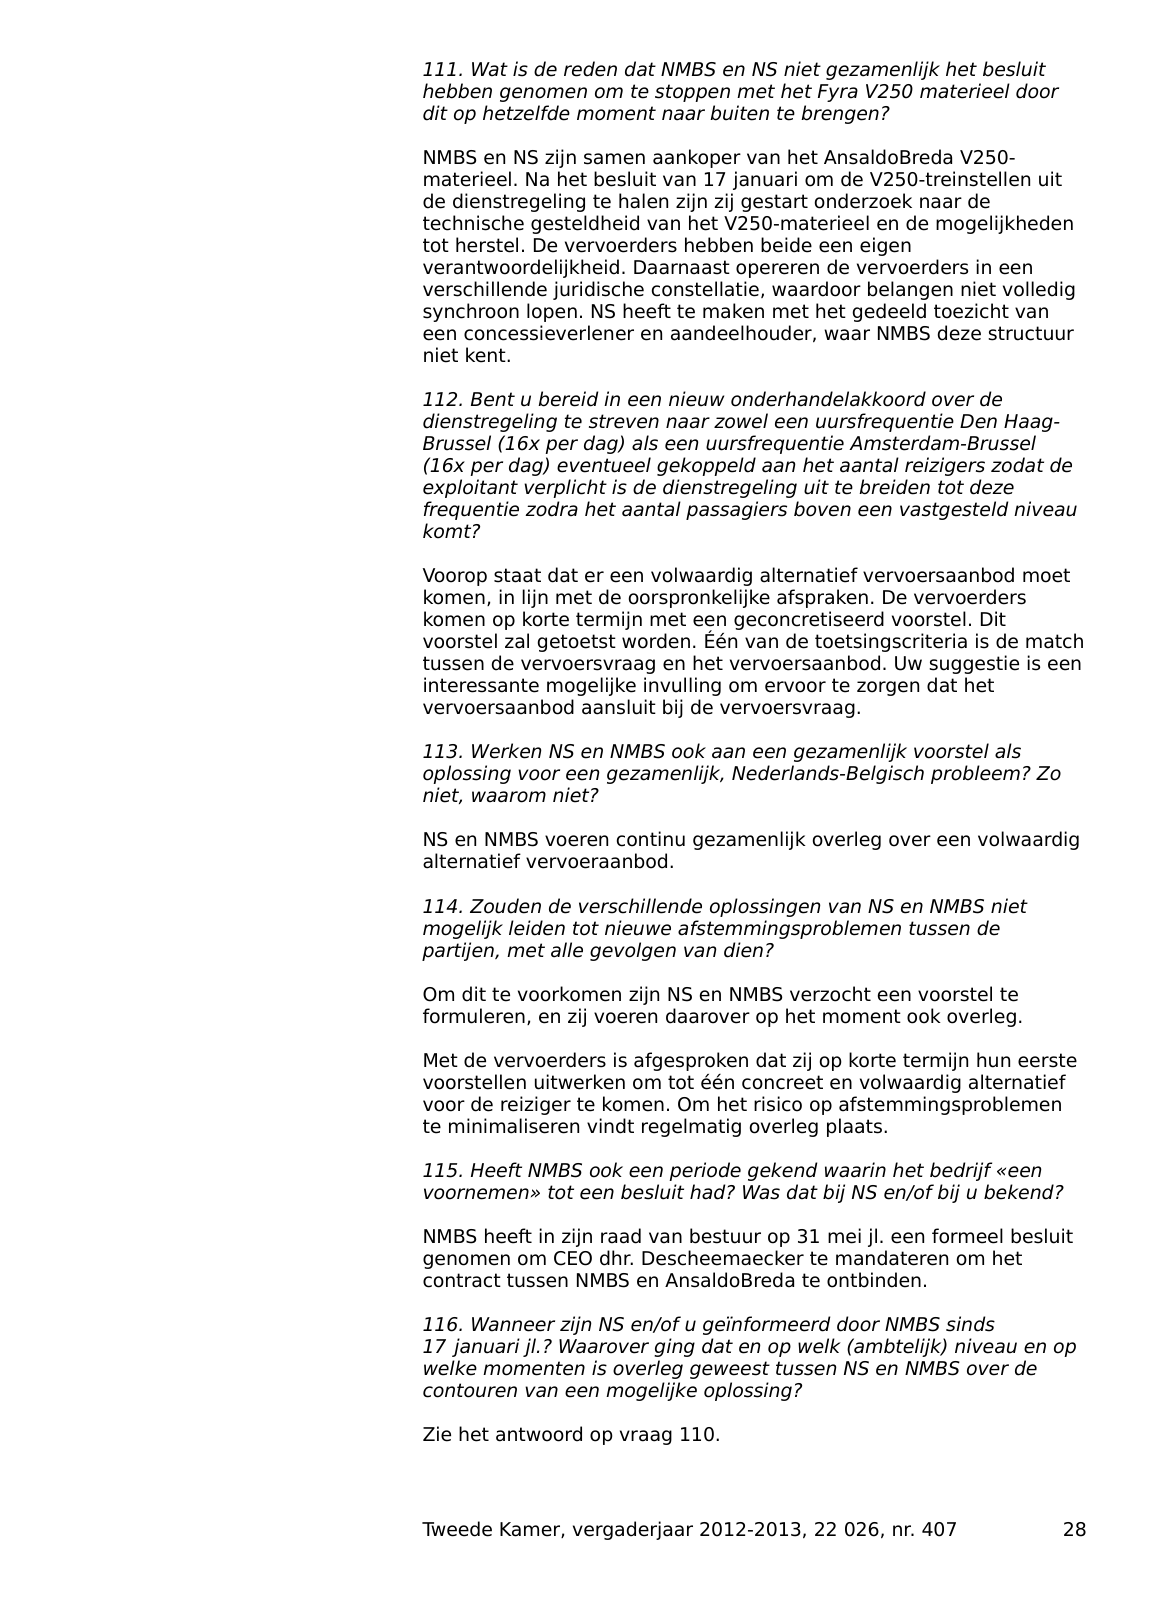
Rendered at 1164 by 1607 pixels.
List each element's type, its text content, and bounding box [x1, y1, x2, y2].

text Om dit te voorkomen zijn NS en NMBS verzocht een voorstel te formuleren, en zij voeren daarover op het moment ook overleg. [422, 984, 1087, 1028]
text 111. Wat is de reden dat NMBS en NS niet gezamenlijk het besluit hebben genomen om te stoppen met het Fyra V250 materieel door dit op hetzelfde moment naar buiten te brengen? [422, 59, 1087, 125]
text Zie het antwoord op vraag 110. [422, 1424, 1087, 1446]
text 113. Werken NS en NMBS ook aan een gezamenlijk voorstel als oplossing voor een gezamenlijk, Nederlands-Belgisch probleem? Zo niet, waarom niet? [422, 741, 1087, 807]
text NS en NMBS voeren continu gezamenlijk overleg over een volwaardig alternatief vervoeraanbod. [422, 829, 1087, 873]
text 114. Zouden de verschillende oplossingen van NS en NMBS niet mogelijk leiden tot nieuwe afstemmingsproblemen tussen de partijen, met alle gevolgen van dien? [422, 896, 1087, 961]
text NMBS heeft in zijn raad van bestuur op 31 mei jl. een formeel besluit genomen om CEO dhr. Descheemaecker te mandateren om het contract tussen NMBS en AnsaldoBreda te ontbinden. [422, 1226, 1087, 1292]
text Voorop staat dat er een volwaardig alternatief vervoersaanbod moet komen, in lijn met de oorspronkelijke afspraken. De vervoerders komen op korte termijn met een geconcretiseerd voorstel. Dit voorstel zal getoetst worden. Één van de toetsingscriteria is de match tussen de vervoersvraag en het vervoersaanbod. Uw suggestie is een interessante mogelijke invulling om ervoor te zorgen dat het vervoersaanbod aansluit bij de vervoersvraag. [422, 565, 1087, 719]
text 116. Wanneer zijn NS en/of u geïnformeerd door NMBS sinds 17 januari jl.? Waarover ging dat en op welk (ambtelijk) niveau en op welke momenten is overleg geweest tussen NS en NMBS over de contouren van een mogelijke oplossing? [422, 1314, 1087, 1402]
text 115. Heeft NMBS ook een periode gekend waarin het bedrijf «een voornemen» tot een besluit had? Was dat bij NS en/of bij u bekend? [422, 1160, 1087, 1204]
text 112. Bent u bereid in een nieuw onderhandelakkoord over de dienstregeling te streven naar zowel een uursfrequentie Den Haag-Brussel (16x per dag) als een uursfrequentie Amsterdam-Brussel (16x per dag) eventueel gekoppeld aan het aantal reizigers zodat de exploitant verplicht is de dienstregeling uit te breiden tot deze frequentie zodra het aantal passagiers boven een vastgesteld niveau komt? [422, 389, 1087, 543]
text Met de vervoerders is afgesproken dat zij op korte termijn hun eerste voorstellen uitwerken om tot één concreet en volwaardig alternatief voor de reiziger te komen. Om het risico op afstemmingsproblemen te minimaliseren vindt regelmatig overleg plaats. [422, 1050, 1087, 1138]
text NMBS en NS zijn samen aankoper van het AnsaldoBreda V250-materieel. Na het besluit van 17 januari om de V250-treinstellen uit de dienstregeling te halen zijn zij gestart onderzoek naar de technische gesteldheid van het V250-materieel en de mogelijkheden tot herstel. De vervoerders hebben beide een eigen verantwoordelijkheid. Daarnaast opereren de vervoerders in een verschillende juridische constellatie, waardoor belangen niet volledig synchroon lopen. NS heeft te maken met het gedeeld toezicht van een concessieverlener en aandeelhouder, waar NMBS deze structuur niet kent. [422, 147, 1087, 367]
